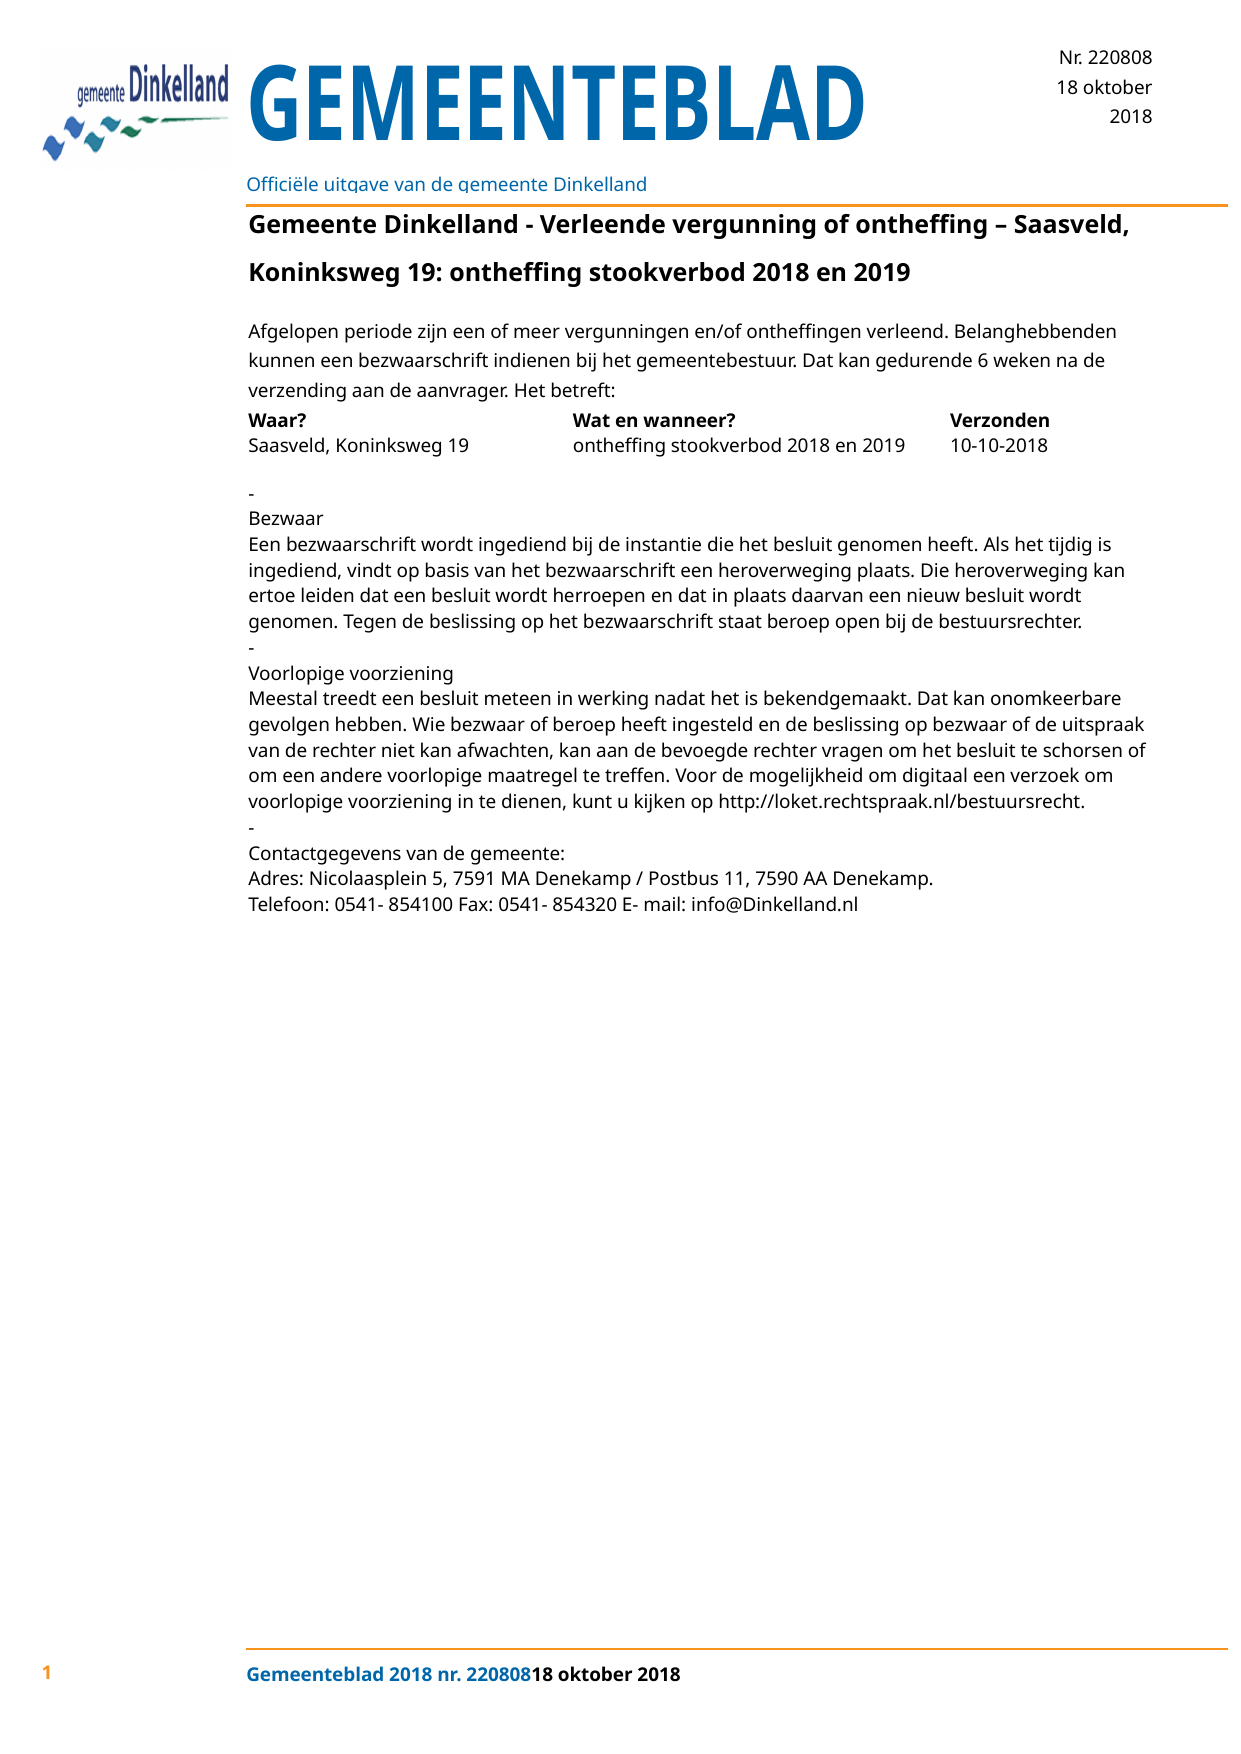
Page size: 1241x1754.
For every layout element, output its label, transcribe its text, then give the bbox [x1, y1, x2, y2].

table_cell 10-10-2018 [950, 433, 1152, 458]
text Voorlopige voorziening [248, 660, 1152, 686]
table_header Verzonden [950, 407, 1152, 432]
text Gemeente Dinkelland - Verleende vergunning of ontheffing – Saasveld, Koninksweg 19: ontheffing stookverbod 2018 en 2019 [248, 207, 1152, 288]
text - [248, 480, 1152, 505]
text Contactgegevens van de gemeente: [248, 840, 1152, 866]
text Bezwaar [248, 505, 1152, 531]
text Telefoon: 0541- 854100 Fax: 0541- 854320 E- mail: info@Dinkelland.nl [248, 891, 1152, 917]
table_header Waar? [248, 407, 573, 432]
table_cell ontheffing stookverbod 2018 en 2019 [573, 433, 950, 458]
text - [248, 634, 1152, 660]
text - [248, 814, 1152, 840]
text Adres: Nicolaasplein 5, 7591 MA Denekamp / Postbus 11, 7590 AA Denekamp. [248, 866, 1152, 891]
text Een bezwaarschrift wordt ingediend bij de instantie die het besluit genomen heeft. Als het tijdig is ingediend, vindt op basis van het bezwaarschrift een heroverweging plaats. Die heroverweging kan ertoe leiden dat een besluit wordt herroepen en dat in plaats daarvan een nieuw besluit wordt genomen. Tegen de beslissing op het bezwaarschrift staat beroep open bij de bestuursrechter. [248, 531, 1152, 634]
table_cell Saasveld, Koninksweg 19 [248, 433, 573, 458]
table_header Wat en wanneer? [573, 407, 950, 432]
picture [41, 47, 231, 172]
text Meestal treedt een besluit meteen in werking nadat het is bekendgemaakt. Dat kan onomkeerbare gevolgen hebben. Wie bezwaar of beroep heeft ingesteld en de beslissing op bezwaar of de uitspraak van de rechter niet kan afwachten, kan aan de bevoegde rechter vragen om het besluit te schorsen of om een andere voorlopige maatregel te treffen. Voor de mogelijkheid om digitaal een verzoek om voorlopige voorziening in te dienen, kunt u kijken op http://loket.rechtspraak.nl/bestuursrecht. [248, 686, 1152, 814]
text Afgelopen periode zijn een of meer vergunningen en/of ontheffingen verleend. Belanghebbenden kunnen een bezwaarschrift indienen bij het gemeentebestuur. Dat kan gedurende 6 weken na de verzending aan de aanvrager. Het betreft: [248, 318, 1152, 403]
